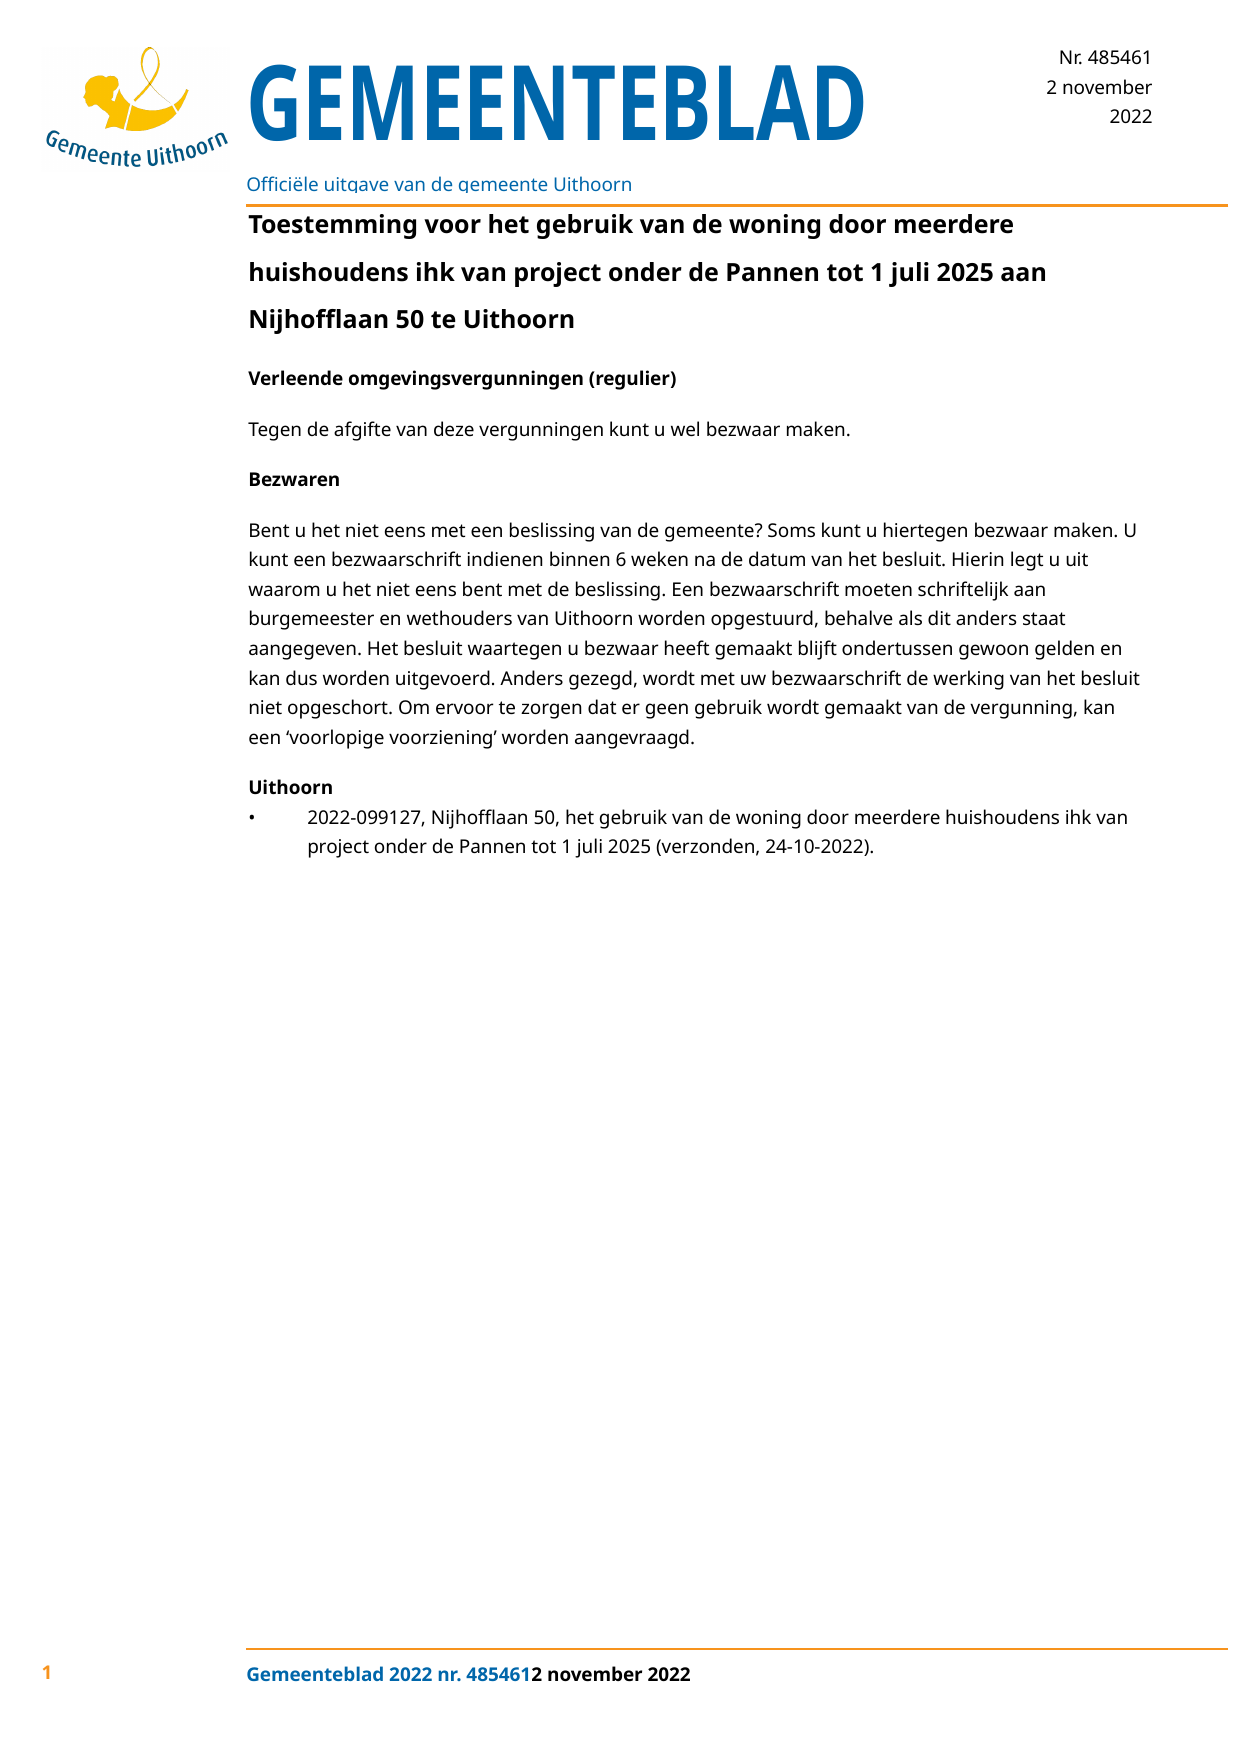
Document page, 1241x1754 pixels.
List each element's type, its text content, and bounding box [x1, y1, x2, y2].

picture [41, 47, 231, 172]
text Tegen de afgifte van deze vergunningen kunt u wel bezwaar maken. [248, 416, 1152, 442]
text Verleende omgevingsvergunningen (regulier) [248, 366, 1152, 391]
text Uithoorn [248, 774, 1152, 800]
text Bent u het niet eens met een beslissing van de gemeente? Soms kunt u hiertegen bezwaar maken. U kunt een bezwaarschrift indienen binnen 6 weken na de datum van het besluit. Hierin legt u uit waarom u het niet eens bent met de beslissing. Een bezwaarschrift moeten schriftelijk aan burgemeester en wethouders van Uithoorn worden opgestuurd, behalve als dit anders staat aangegeven. Het besluit waartegen u bezwaar heeft gemaakt blijft ondertussen gewoon gelden en kan dus worden uitgevoerd. Anders gezegd, wordt met uw bezwaarschrift de werking van het besluit niet opgeschort. Om ervoor te zorgen dat er geen gebruik wordt gemaakt van de vergunning, kan een ‘voorlopige voorziening’ worden aangevraagd. [248, 517, 1152, 749]
list 2022-099127, Nijhofflaan 50, het gebruik van de woning door meerdere huishoudens ihk van project onder de Pannen tot 1 juli 2025 (verzonden, 24-10-2022). [248, 804, 1152, 859]
text Toestemming voor het gebruik van de woning door meerdere huishoudens ihk van project onder de Pannen tot 1 juli 2025 aan Nijhofflaan 50 te Uithoorn [248, 207, 1152, 336]
text Bezwaren [248, 466, 1152, 492]
